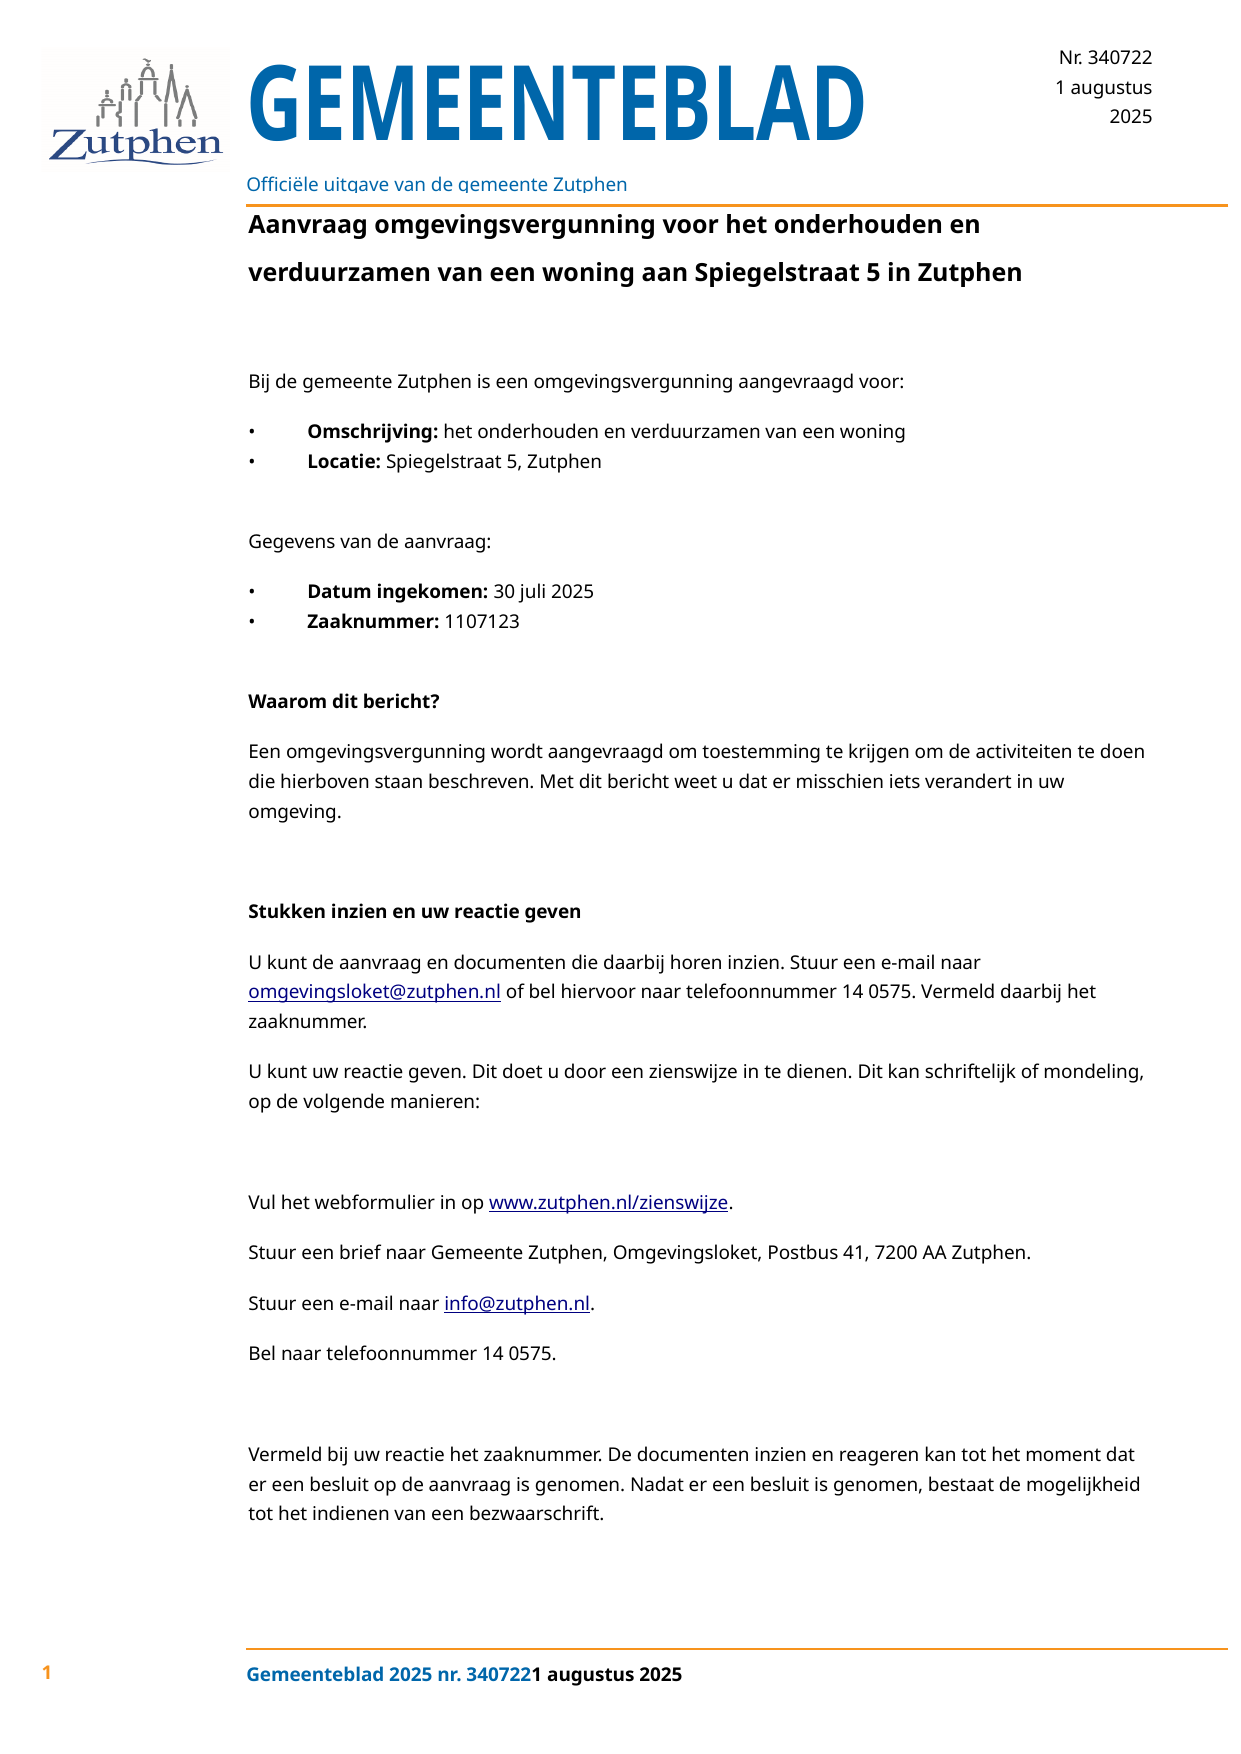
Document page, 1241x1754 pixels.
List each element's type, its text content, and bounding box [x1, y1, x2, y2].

text Een omgevingsvergunning wordt aangevraagd om toestemming te krijgen om de activiteiten te doen die hierboven staan beschreven. Met dit bericht weet u dat er misschien iets verandert in uw omgeving. [248, 739, 1152, 824]
text Bij de gemeente Zutphen is een omgevingsvergunning aangevraagd voor: [248, 368, 1152, 394]
text Stuur een e-mail naar info@zutphen.nl. [248, 1290, 1152, 1316]
text Stuur een brief naar Gemeente Zutphen, Omgevingsloket, Postbus 41, 7200 AA Zutphen. [248, 1239, 1152, 1265]
list Omschrijving: het onderhouden en verduurzamen van een woning [248, 419, 1152, 444]
text Gegevens van de aanvraag: [248, 528, 1152, 554]
text Bel naar telefoonnummer 14 0575. [248, 1340, 1152, 1366]
text Vermeld bij uw reactie het zaaknummer. De documenten inzien en reageren kan tot het moment dat er een besluit op de aanvraag is genomen. Nadat er een besluit is genomen, bestaat de mogelijkheid tot het indienen van een bezwaarschrift. [248, 1441, 1152, 1526]
list Locatie: Spiegelstraat 5, Zutphen [248, 448, 1152, 474]
list Zaaknummer: 1107123 [248, 608, 1152, 634]
list Datum ingekomen: 30 juli 2025 [248, 579, 1152, 604]
text U kunt de aanvraag en documenten die daarbij horen inzien. Stuur een e-mail naar omgevingsloket@zutphen.nl of bel hiervoor naar telefoonnummer 14 0575. Vermeld daarbij het zaaknummer. [248, 949, 1152, 1034]
text Stukken inzien en uw reactie geven [248, 899, 1152, 924]
text Aanvraag omgevingsvergunning voor het onderhouden en verduurzamen van een woning aan Spiegelstraat 5 in Zutphen [248, 207, 1152, 288]
text U kunt uw reactie geven. Dit doet u door een zienswijze in te dienen. Dit kan schriftelijk of mondeling, op de volgende manieren: [248, 1059, 1152, 1114]
text Waarom dit bericht? [248, 688, 1152, 714]
picture [41, 47, 231, 172]
text Vul het webformulier in op www.zutphen.nl/zienswijze. [248, 1189, 1152, 1215]
